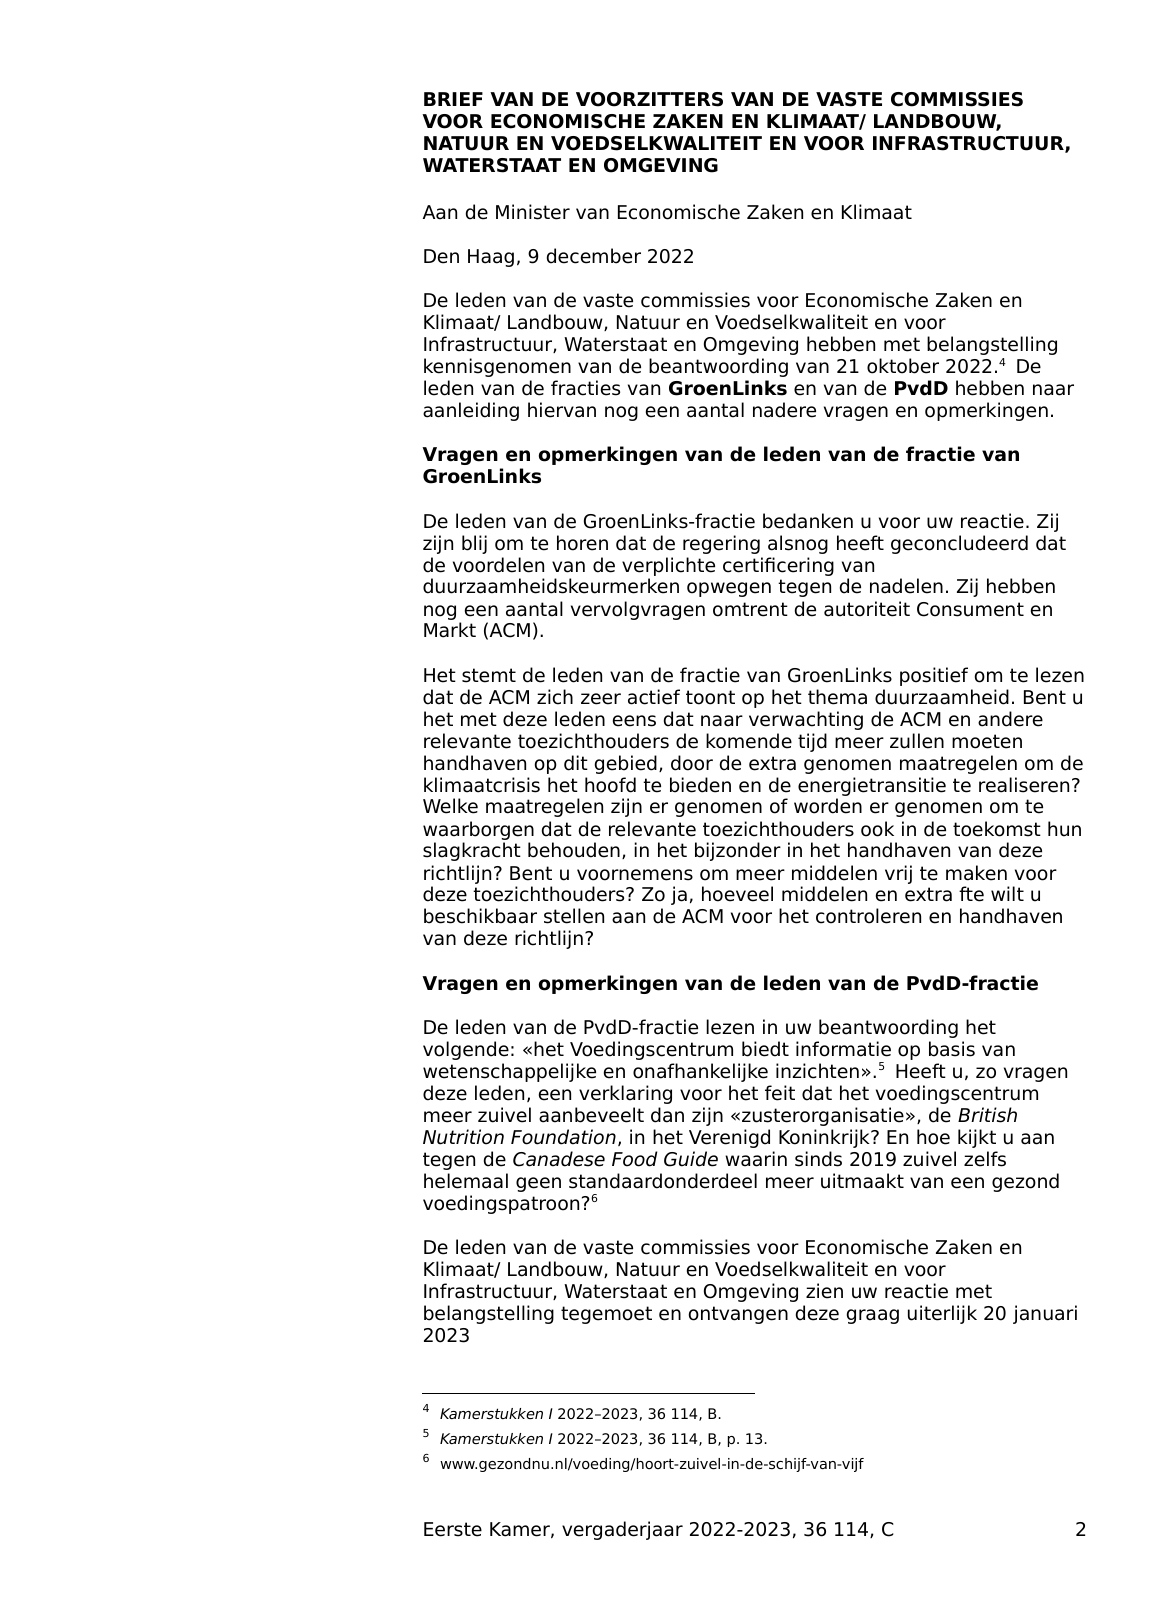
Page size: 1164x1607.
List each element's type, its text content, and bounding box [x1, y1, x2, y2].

text www.gezondnu.nl/voeding/hoort-zuivel-in-de-schijf-van-vijf [422, 1452, 1087, 1474]
text Kamerstukken I 2022–2023, 36 114, B, p. 13. [422, 1427, 1087, 1449]
subtitle Vragen en opmerkingen van de leden van de fractie van GroenLinks [422, 444, 1087, 488]
text Kamerstukken I 2022–2023, 36 114, B. [422, 1402, 1087, 1424]
text Aan de Minister van Economische Zaken en Klimaat [422, 202, 1087, 224]
subtitle BRIEF VAN DE VOORZITTERS VAN DE VASTE COMMISSIES VOOR ECONOMISCHE ZAKEN EN KLIMAAT/ LANDBOUW, NATUUR EN VOEDSELKWALITEIT EN VOOR INFRASTRUCTUUR, WATERSTAAT EN OMGEVING [422, 89, 1087, 177]
text Den Haag, 9 december 2022 [422, 246, 1087, 268]
text De leden van de vaste commissies voor Economische Zaken en Klimaat/ Landbouw, Natuur en Voedselkwaliteit en voor Infrastructuur, Waterstaat en Omgeving hebben met belangstelling kennisgenomen van de beantwoording van 21 oktober 2022. De leden van de fracties van GroenLinks en van de PvdD hebben naar aanleiding hiervan nog een aantal nadere vragen en opmerkingen. [422, 290, 1087, 422]
text De leden van de GroenLinks-fractie bedanken u voor uw reactie. Zij zijn blij om te horen dat de regering alsnog heeft geconcludeerd dat de voordelen van de verplichte certificering van duurzaamheidskeurmerken opwegen tegen de nadelen. Zij hebben nog een aantal vervolgvragen omtrent de autoriteit Consument en Markt (ACM). [422, 511, 1087, 642]
text De leden van de PvdD-fractie lezen in uw beantwoording het volgende: «het Voedingscentrum biedt informatie op basis van wetenschappelijke en onafhankelijke inzichten». Heeft u, zo vragen deze leden, een verklaring voor het feit dat het voedingscentrum meer zuivel aanbeveelt dan zijn «zusterorganisatie», de British Nutrition Foundation, in het Verenigd Koninkrijk? En hoe kijkt u aan tegen de Canadese Food Guide waarin sinds 2019 zuivel zelfs helemaal geen standaardonderdeel meer uitmaakt van een gezond voedingspatroon? [422, 1017, 1087, 1214]
text Het stemt de leden van de fractie van GroenLinks positief om te lezen dat de ACM zich zeer actief toont op het thema duurzaamheid. Bent u het met deze leden eens dat naar verwachting de ACM en andere relevante toezichthouders de komende tijd meer zullen moeten handhaven op dit gebied, door de extra genomen maatregelen om de klimaatcrisis het hoofd te bieden en de energietransitie te realiseren? Welke maatregelen zijn er genomen of worden er genomen om te waarborgen dat de relevante toezichthouders ook in de toekomst hun slagkracht behouden, in het bijzonder in het handhaven van deze richtlijn? Bent u voornemens om meer middelen vrij te maken voor deze toezichthouders? Zo ja, hoeveel middelen en extra fte wilt u beschikbaar stellen aan de ACM voor het controleren en handhaven van deze richtlijn? [422, 664, 1087, 950]
subtitle Vragen en opmerkingen van de leden van de PvdD-fractie [422, 972, 1087, 994]
text De leden van de vaste commissies voor Economische Zaken en Klimaat/ Landbouw, Natuur en Voedselkwaliteit en voor Infrastructuur, Waterstaat en Omgeving zien uw reactie met belangstelling tegemoet en ontvangen deze graag uiterlijk 20 januari 2023 [422, 1237, 1087, 1347]
